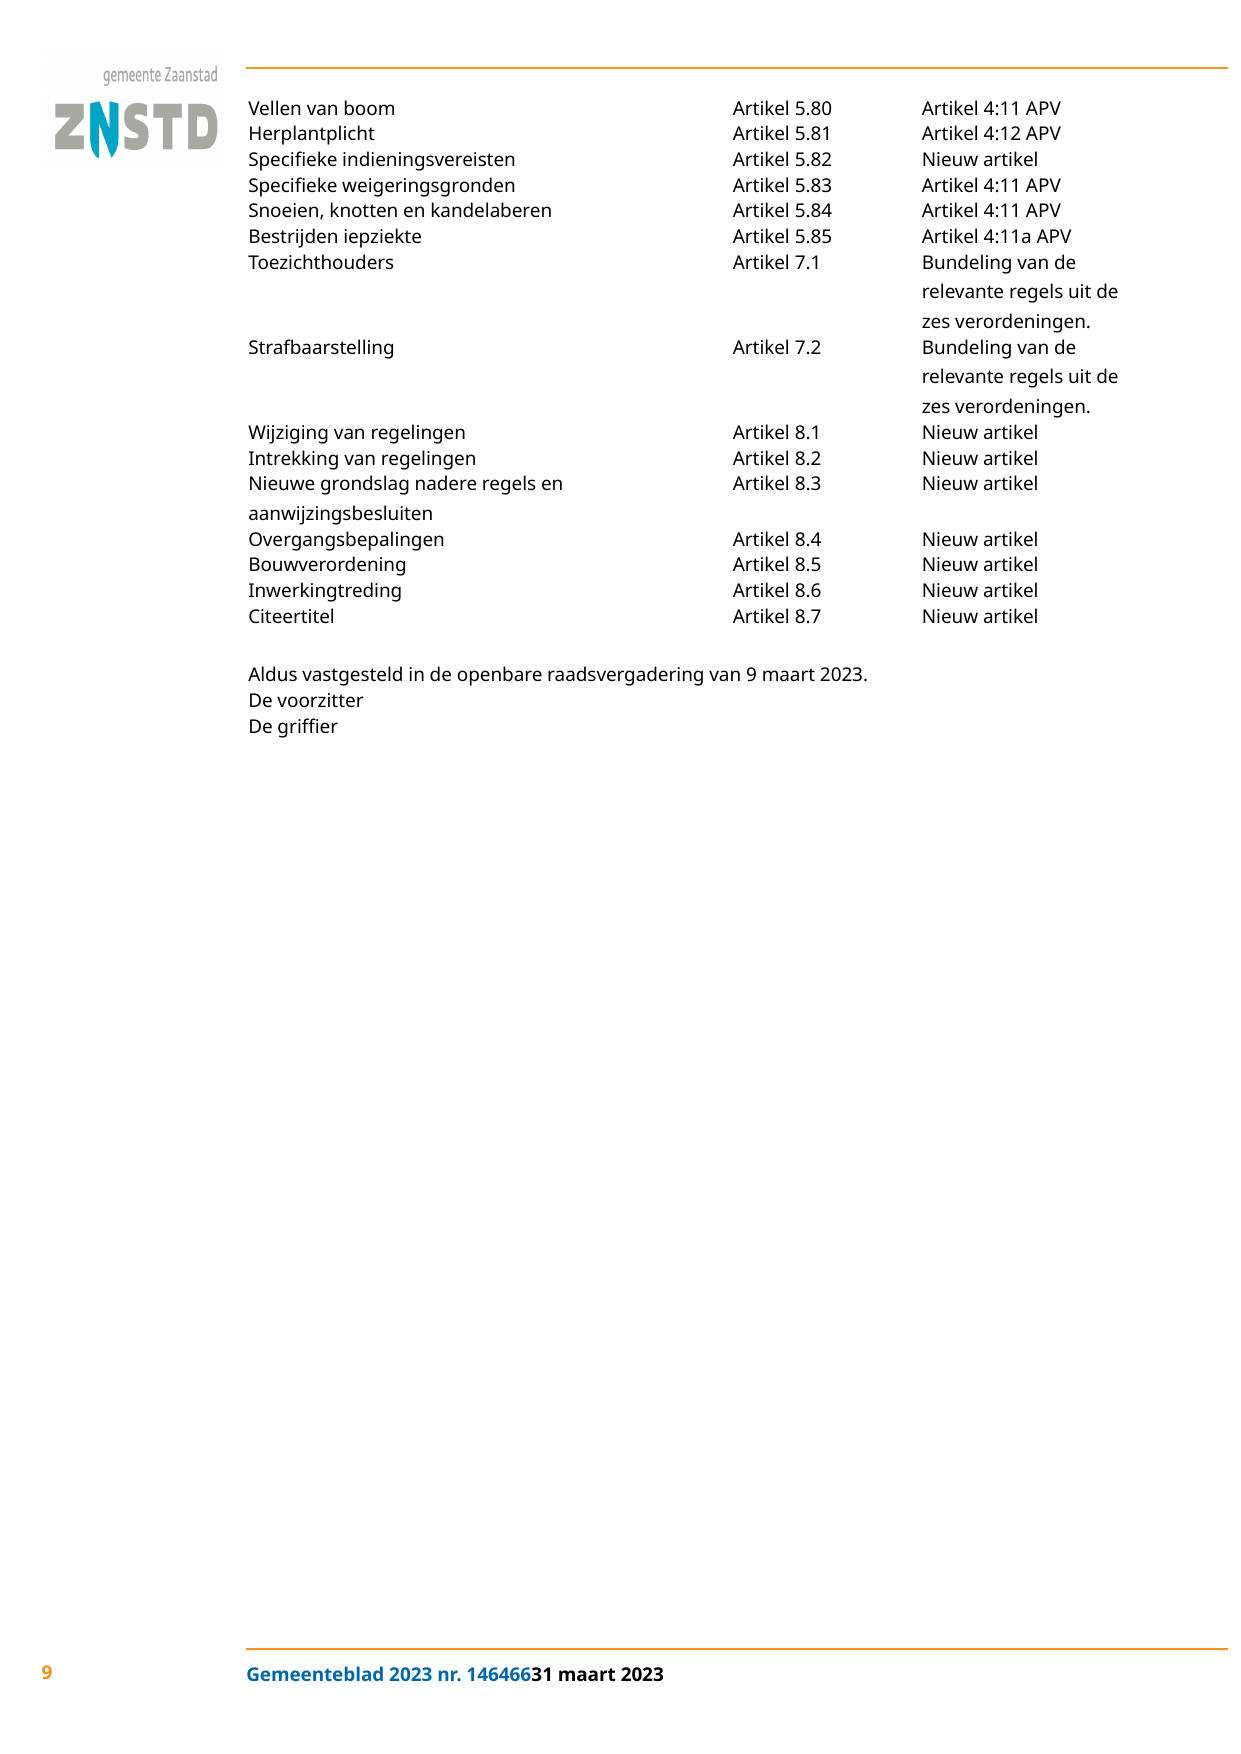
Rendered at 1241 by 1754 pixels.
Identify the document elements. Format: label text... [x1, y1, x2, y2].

table_cell Nieuw artikel [922, 603, 1152, 629]
table_cell Artikel 8.7 [733, 603, 922, 629]
table_cell Intrekking van regelingen [248, 445, 733, 470]
table_cell Bouwverordening [248, 551, 733, 577]
table_cell Bundeling van de relevante regels uit de zes verordeningen. [922, 334, 1152, 419]
text Aldus vastgesteld in de openbare raadsvergadering van 9 maart 2023. [248, 661, 1152, 687]
table_cell Artikel 5.80 [733, 95, 922, 121]
table_cell Nieuw artikel [922, 526, 1152, 551]
table_cell Wijziging van regelingen [248, 419, 733, 445]
table_cell Artikel 8.2 [733, 445, 922, 470]
table_cell Nieuw artikel [922, 146, 1152, 172]
table_cell Nieuw artikel [922, 445, 1152, 470]
table_cell Artikel 8.3 [733, 470, 922, 526]
table_cell Artikel 8.6 [733, 577, 922, 603]
table_cell Specifieke weigeringsgronden [248, 172, 733, 198]
picture [41, 47, 231, 172]
table_cell Specifieke indieningsvereisten [248, 146, 733, 172]
table_cell Nieuw artikel [922, 577, 1152, 603]
table_cell Inwerkingtreding [248, 577, 733, 603]
table_cell Artikel 4:11 APV [922, 95, 1152, 121]
table_cell Artikel 4:11 APV [922, 198, 1152, 223]
table_cell Herplantplicht [248, 121, 733, 146]
table_cell Strafbaarstelling [248, 334, 733, 419]
table_cell Artikel 5.81 [733, 121, 922, 146]
text De voorzitter [248, 687, 1152, 713]
table_cell Artikel 8.4 [733, 526, 922, 551]
table_cell Artikel 8.5 [733, 551, 922, 577]
table_cell Overgangsbepalingen [248, 526, 733, 551]
table_cell Artikel 4:11a APV [922, 224, 1152, 249]
table_cell Artikel 7.2 [733, 334, 922, 419]
table_cell Artikel 4:12 APV [922, 121, 1152, 146]
table_cell Nieuw artikel [922, 551, 1152, 577]
table_cell Artikel 7.1 [733, 249, 922, 334]
table_cell Artikel 8.1 [733, 419, 922, 445]
table_cell Bestrijden iepziekte [248, 224, 733, 249]
table_cell Nieuwe grondslag nadere regels en aanwijzingsbesluiten [248, 470, 733, 526]
table_cell Snoeien, knotten en kandelaberen [248, 198, 733, 223]
text De griffier [248, 713, 1152, 739]
table_cell Artikel 5.85 [733, 224, 922, 249]
table_cell Artikel 5.84 [733, 198, 922, 223]
table_cell Nieuw artikel [922, 419, 1152, 445]
table_cell Bundeling van de relevante regels uit de zes verordeningen. [922, 249, 1152, 334]
table_cell Artikel 5.82 [733, 146, 922, 172]
table_cell Artikel 4:11 APV [922, 172, 1152, 198]
table_cell Citeertitel [248, 603, 733, 629]
table_cell Artikel 5.83 [733, 172, 922, 198]
table_cell Toezichthouders [248, 249, 733, 334]
table_cell Nieuw artikel [922, 470, 1152, 526]
table_cell Vellen van boom [248, 95, 733, 121]
